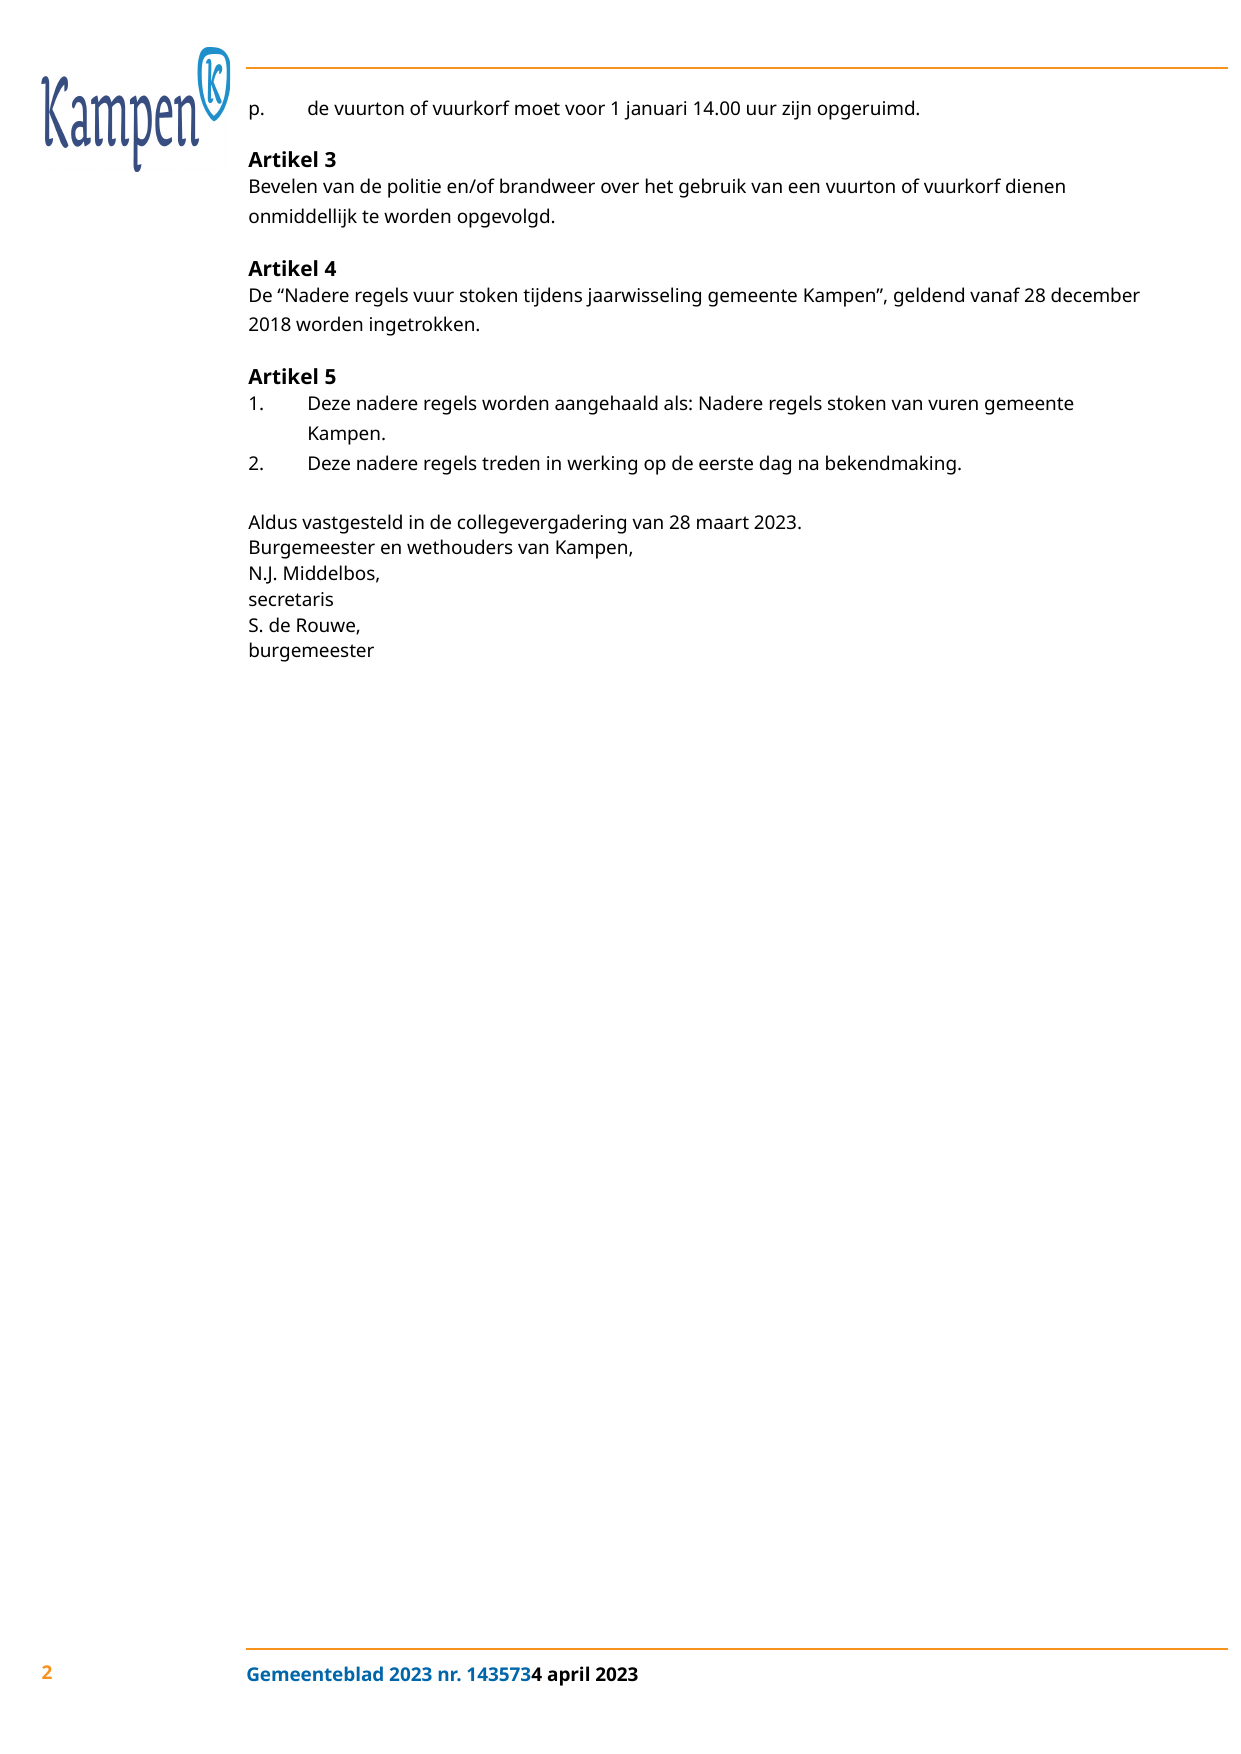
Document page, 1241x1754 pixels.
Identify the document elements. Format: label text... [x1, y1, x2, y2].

text S. de Rouwe, [248, 612, 1152, 637]
text Artikel 4 [248, 254, 1152, 282]
text secretaris [248, 586, 1152, 612]
text N.J. Middelbos, [248, 560, 1152, 586]
text Aldus vastgesteld in de collegevergadering van 28 maart 2023. [248, 509, 1152, 534]
picture [41, 47, 231, 172]
text Artikel 3 [248, 145, 1152, 174]
text Bevelen van de politie en/of brandweer over het gebruik van een vuurton of vuurkorf dienen onmiddellijk te worden opgevolgd. [248, 174, 1152, 229]
list Deze nadere regels treden in werking op de eerste dag na bekendmaking. [248, 450, 1152, 475]
list Deze nadere regels worden aangehaald als: Nadere regels stoken van vuren gemeente Kampen. [248, 391, 1152, 446]
text Burgemeester en wethouders van Kampen, [248, 534, 1152, 560]
text burgemeester [248, 637, 1152, 663]
text Artikel 5 [248, 362, 1152, 391]
list de vuurton of vuurkorf moet voor 1 januari 14.00 uur zijn opgeruimd. [248, 95, 1152, 121]
text De “Nadere regels vuur stoken tijdens jaarwisseling gemeente Kampen”, geldend vanaf 28 december 2018 worden ingetrokken. [248, 282, 1152, 337]
